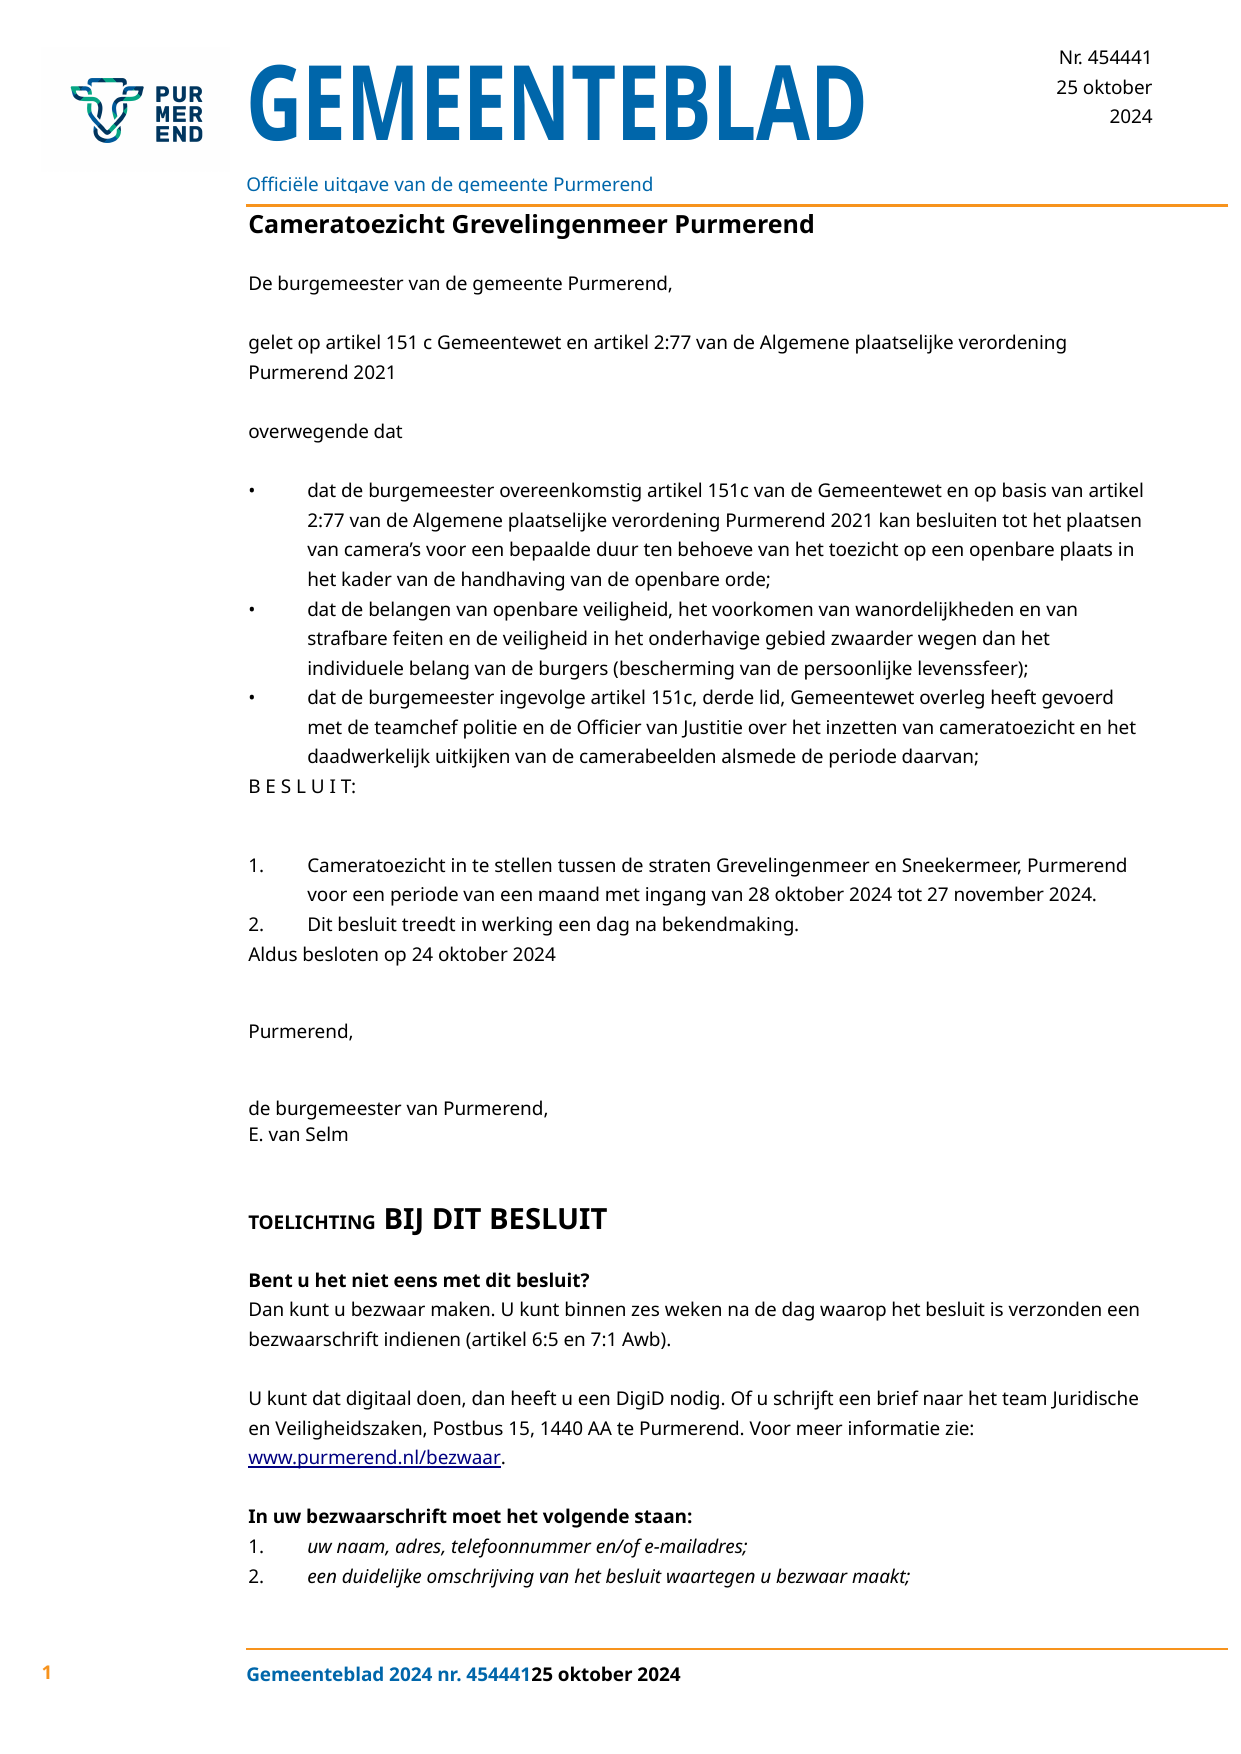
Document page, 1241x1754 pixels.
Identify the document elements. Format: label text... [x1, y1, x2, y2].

list Dit besluit treedt in werking een dag na bekendmaking. [248, 911, 1152, 937]
list dat de belangen van openbare veiligheid, het voorkomen van wanordelijkheden en van strafbare feiten en de veiligheid in het onderhavige gebied zwaarder wegen dan het individuele belang van de burgers (bescherming van de persoonlijke levenssfeer); [248, 596, 1152, 681]
text Cameratoezicht Grevelingenmeer Purmerend [248, 207, 1152, 241]
text U kunt dat digitaal doen, dan heeft u een DigiD nodig. Of u schrijft een brief naar het team Juridische en Veiligheidszaken, Postbus 15, 1440 AA te Purmerend. Voor meer informatie zie: www.purmerend.nl/bezwaar. [248, 1385, 1152, 1470]
text E. van Selm [248, 1121, 1152, 1147]
list dat de burgemeester ingevolge artikel 151c, derde lid, Gemeentewet overleg heeft gevoerd met de teamchef politie en de Officier van Justitie over het inzetten van cameratoezicht en het daadwerkelijk uitkijken van de camerabeelden alsmede de periode daarvan; [248, 684, 1152, 769]
text Dan kunt u bezwaar maken. U kunt binnen zes weken na de dag waarop het besluit is verzonden een bezwaarschrift indienen (artikel 6:5 en 7:1 Awb). [248, 1297, 1152, 1352]
text de burgemeester van Purmerend, [248, 1095, 1152, 1121]
text gelet op artikel 151 c Gemeentewet en artikel 2:77 van de Algemene plaatselijke verordening Purmerend 2021 [248, 329, 1152, 385]
text TOELICHTING BIJ DIT BESLUIT [248, 1198, 1152, 1238]
list dat de burgemeester overeenkomstig artikel 151c van de Gemeentewet en op basis van artikel 2:77 van de Algemene plaatselijke verordening Purmerend 2021 kan besluiten tot het plaatsen van camera’s voor een bepaalde duur ten behoeve van het toezicht op een openbare plaats in het kader van de handhaving van de openbare orde; [248, 477, 1152, 592]
list een duidelijke omschrijving van het besluit waartegen u bezwaar maakt; [248, 1563, 1152, 1588]
text Aldus besloten op 24 oktober 2024 [248, 941, 1152, 967]
text Bent u het niet eens met dit besluit? [248, 1267, 1152, 1293]
text In uw bezwaarschrift moet het volgende staan: [248, 1504, 1152, 1529]
text De burgemeester van de gemeente Purmerend, [248, 270, 1152, 296]
text overwegende dat [248, 418, 1152, 444]
picture [41, 47, 231, 172]
text B E S L U I T: [248, 773, 1152, 799]
text Purmerend, [248, 1018, 1152, 1044]
list Cameratoezicht in te stellen tussen de straten Grevelingenmeer en Sneekermeer, Purmerend voor een periode van een maand met ingang van 28 oktober 2024 tot 27 november 2024. [248, 852, 1152, 907]
list uw naam, adres, telefoonnummer en/of e-mailadres; [248, 1533, 1152, 1559]
